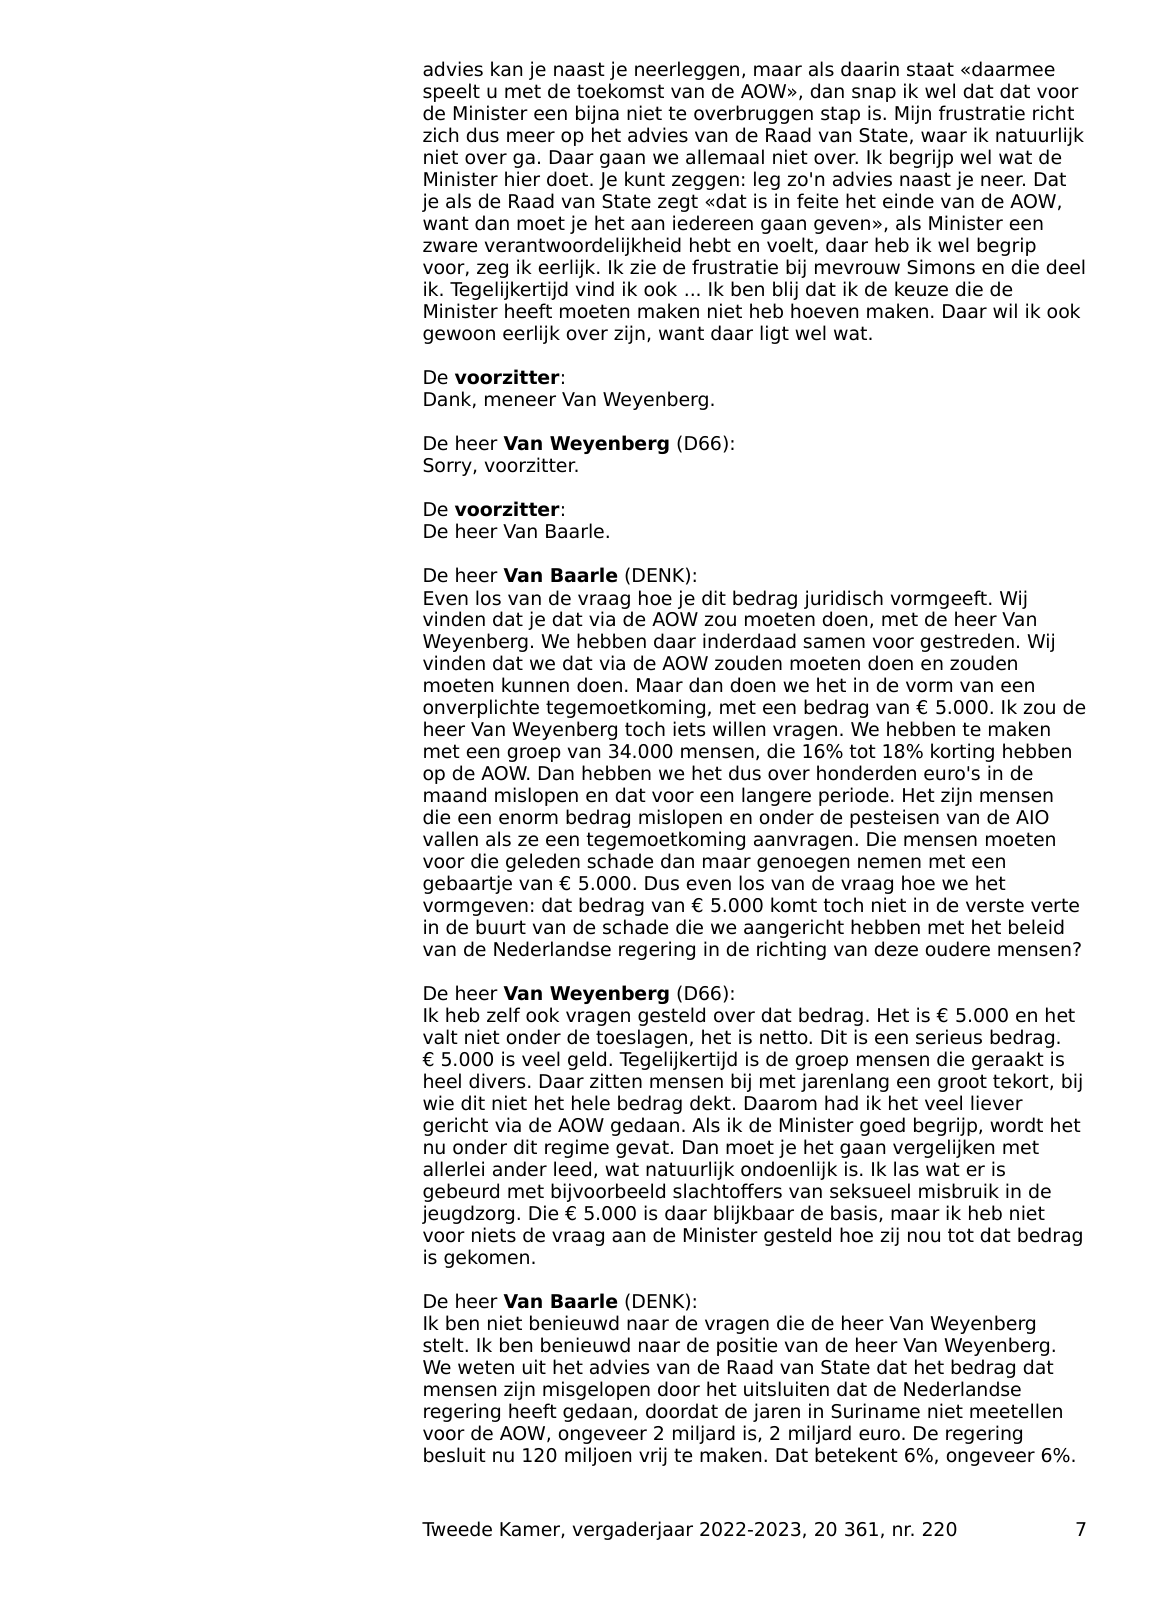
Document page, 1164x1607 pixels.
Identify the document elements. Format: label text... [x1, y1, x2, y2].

text Ik heb zelf ook vragen gesteld over dat bedrag. Het is € 5.000 en het valt niet onder de toeslagen, het is netto. Dit is een serieus bedrag. € 5.000 is veel geld. Tegelijkertijd is de groep mensen die geraakt is heel divers. Daar zitten mensen bij met jarenlang een groot tekort, bij wie dit niet het hele bedrag dekt. Daarom had ik het veel liever gericht via de AOW gedaan. Als ik de Minister goed begrijp, wordt het nu onder dit regime gevat. Dan moet je het gaan vergelijken met allerlei ander leed, wat natuurlijk ondoenlijk is. Ik las wat er is gebeurd met bijvoorbeeld slachtoffers van seksueel misbruik in de jeugdzorg. Die € 5.000 is daar blijkbaar de basis, maar ik heb niet voor niets de vraag aan de Minister gesteld hoe zij nou tot dat bedrag is gekomen. [422, 1005, 1087, 1269]
text De voorzitter: [422, 499, 1087, 521]
text Dank, meneer Van Weyenberg. [422, 389, 1087, 411]
text Even los van de vraag hoe je dit bedrag juridisch vormgeeft. Wij vinden dat je dat via de AOW zou moeten doen, met de heer Van Weyenberg. We hebben daar inderdaad samen voor gestreden. Wij vinden dat we dat via de AOW zouden moeten doen en zouden moeten kunnen doen. Maar dan doen we het in de vorm van een onverplichte tegemoetkoming, met een bedrag van € 5.000. Ik zou de heer Van Weyenberg toch iets willen vragen. We hebben te maken met een groep van 34.000 mensen, die 16% tot 18% korting hebben op de AOW. Dan hebben we het dus over honderden euro's in de maand mislopen en dat voor een langere periode. Het zijn mensen die een enorm bedrag mislopen en onder de pesteisen van de AIO vallen als ze een tegemoetkoming aanvragen. Die mensen moeten voor die geleden schade dan maar genoegen nemen met een gebaartje van € 5.000. Dus even los van de vraag hoe we het vormgeven: dat bedrag van € 5.000 komt toch niet in de verste verte in de buurt van de schade die we aangericht hebben met het beleid van de Nederlandse regering in de richting van deze oudere mensen? [422, 587, 1087, 961]
text De heer Van Baarle (DENK): [422, 1291, 1087, 1313]
text De heer Van Weyenberg (D66): [422, 433, 1087, 455]
text Sorry, voorzitter. [422, 455, 1087, 477]
text De voorzitter: [422, 367, 1087, 389]
text De heer Van Weyenberg (D66): [422, 983, 1087, 1005]
text De heer Van Baarle (DENK): [422, 565, 1087, 587]
text Ik ben niet benieuwd naar de vragen die de heer Van Weyenberg stelt. Ik ben benieuwd naar de positie van de heer Van Weyenberg. We weten uit het advies van de Raad van State dat het bedrag dat mensen zijn misgelopen door het uitsluiten dat de Nederlandse regering heeft gedaan, doordat de jaren in Suriname niet meetellen voor de AOW, ongeveer 2 miljard is, 2 miljard euro. De regering besluit nu 120 miljoen vrij te maken. Dat betekent 6%, ongeveer 6%. [422, 1313, 1087, 1467]
text advies kan je naast je neerleggen, maar als daarin staat «daarmee speelt u met de toekomst van de AOW», dan snap ik wel dat dat voor de Minister een bijna niet te overbruggen stap is. Mijn frustratie richt zich dus meer op het advies van de Raad van State, waar ik natuurlijk niet over ga. Daar gaan we allemaal niet over. Ik begrijp wel wat de Minister hier doet. Je kunt zeggen: leg zo'n advies naast je neer. Dat je als de Raad van State zegt «dat is in feite het einde van de AOW, want dan moet je het aan iedereen gaan geven», als Minister een zware verantwoordelijkheid hebt en voelt, daar heb ik wel begrip voor, zeg ik eerlijk. Ik zie de frustratie bij mevrouw Simons en die deel ik. Tegelijkertijd vind ik ook ... Ik ben blij dat ik de keuze die de Minister heeft moeten maken niet heb hoeven maken. Daar wil ik ook gewoon eerlijk over zijn, want daar ligt wel wat. [422, 59, 1087, 345]
text De heer Van Baarle. [422, 521, 1087, 543]
